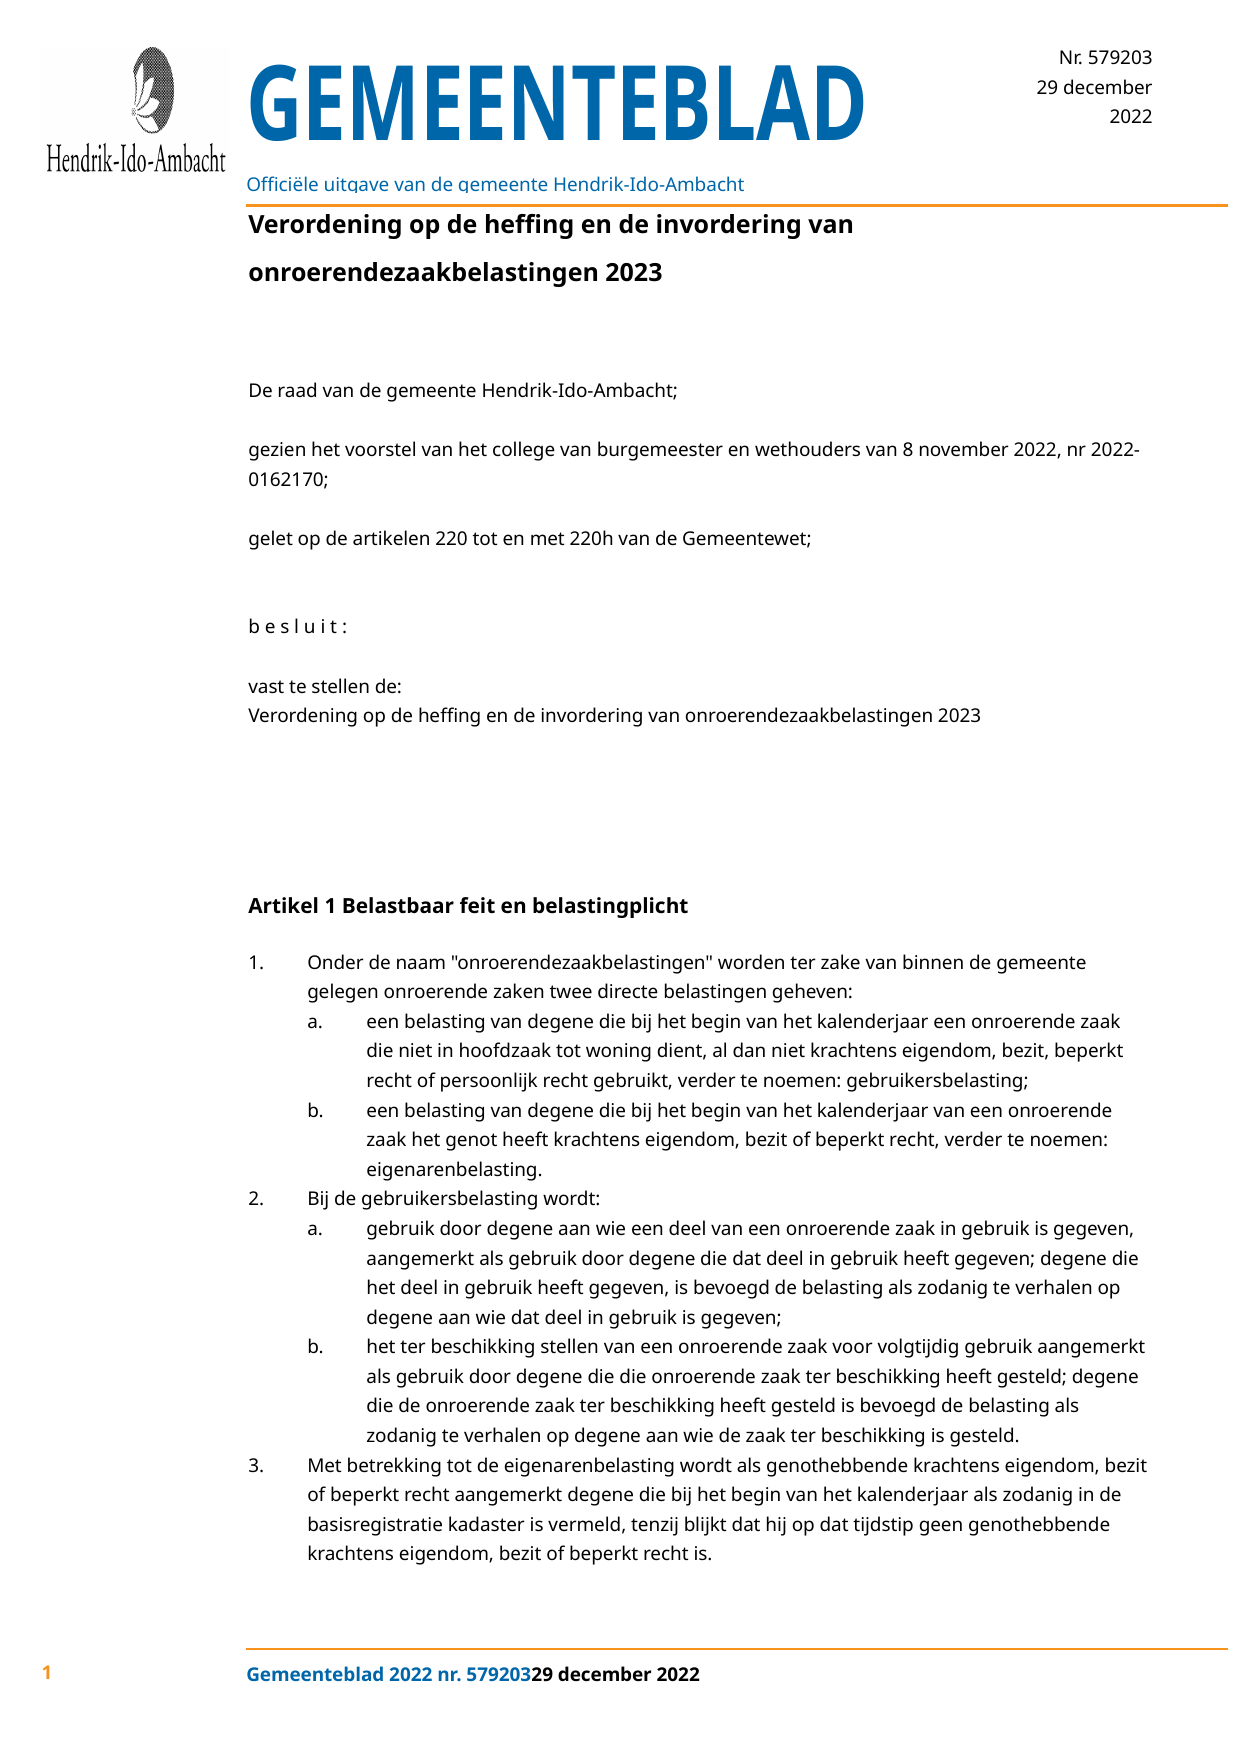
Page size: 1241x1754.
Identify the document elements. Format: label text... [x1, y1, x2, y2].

text gezien het voorstel van het college van burgemeester en wethouders van 8 november 2022, nr 2022-0162170; [248, 436, 1152, 492]
list Bij de gebruikersbelasting wordt: [248, 1186, 1152, 1211]
text b e s l u i t : [248, 614, 1152, 639]
text vast te stellen de: [248, 673, 1152, 699]
text Verordening op de heffing en de invordering van onroerendezaakbelastingen 2023 [248, 207, 1152, 288]
text De raad van de gemeente Hendrik-Ido-Ambacht; [248, 377, 1152, 403]
text Artikel 1 Belastbaar feit en belastingplicht [248, 891, 1152, 919]
text Verordening op de heffing en de invordering van onroerendezaakbelastingen 2023 [248, 702, 1152, 728]
list Onder de naam "onroerendezaakbelastingen" worden ter zake van binnen de gemeente gelegen onroerende zaken twee directe belastingen geheven: [248, 949, 1152, 1004]
list het ter beschikking stellen van een onroerende zaak voor volgtijdig gebruik aangemerkt als gebruik door degene die die onroerende zaak ter beschikking heeft gesteld; degene die de onroerende zaak ter beschikking heeft gesteld is bevoegd de belasting als zodanig te verhalen op degene aan wie de zaak ter beschikking is gesteld. [307, 1333, 1152, 1448]
text gelet op de artikelen 220 tot en met 220h van de Gemeentewet; [248, 525, 1152, 551]
list Met betrekking tot de eigenarenbelasting wordt als genothebbende krachtens eigendom, bezit of beperkt recht aangemerkt degene die bij het begin van het kalenderjaar als zodanig in de basisregistratie kadaster is vermeld, tenzij blijkt dat hij op dat tijdstip geen genothebbende krachtens eigendom, bezit of beperkt recht is. [248, 1452, 1152, 1566]
list gebruik door degene aan wie een deel van een onroerende zaak in gebruik is gegeven, aangemerkt als gebruik door degene die dat deel in gebruik heeft gegeven; degene die het deel in gebruik heeft gegeven, is bevoegd de belasting als zodanig te verhalen op degene aan wie dat deel in gebruik is gegeven; [307, 1215, 1152, 1330]
list een belasting van degene die bij het begin van het kalenderjaar van een onroerende zaak het genot heeft krachtens eigendom, bezit of beperkt recht, verder te noemen: eigenarenbelasting. [307, 1097, 1152, 1182]
list een belasting van degene die bij het begin van het kalenderjaar een onroerende zaak die niet in hoofdzaak tot woning dient, al dan niet krachtens eigendom, bezit, beperkt recht of persoonlijk recht gebruikt, verder te noemen: gebruikersbelasting; [307, 1008, 1152, 1093]
picture [41, 47, 231, 172]
